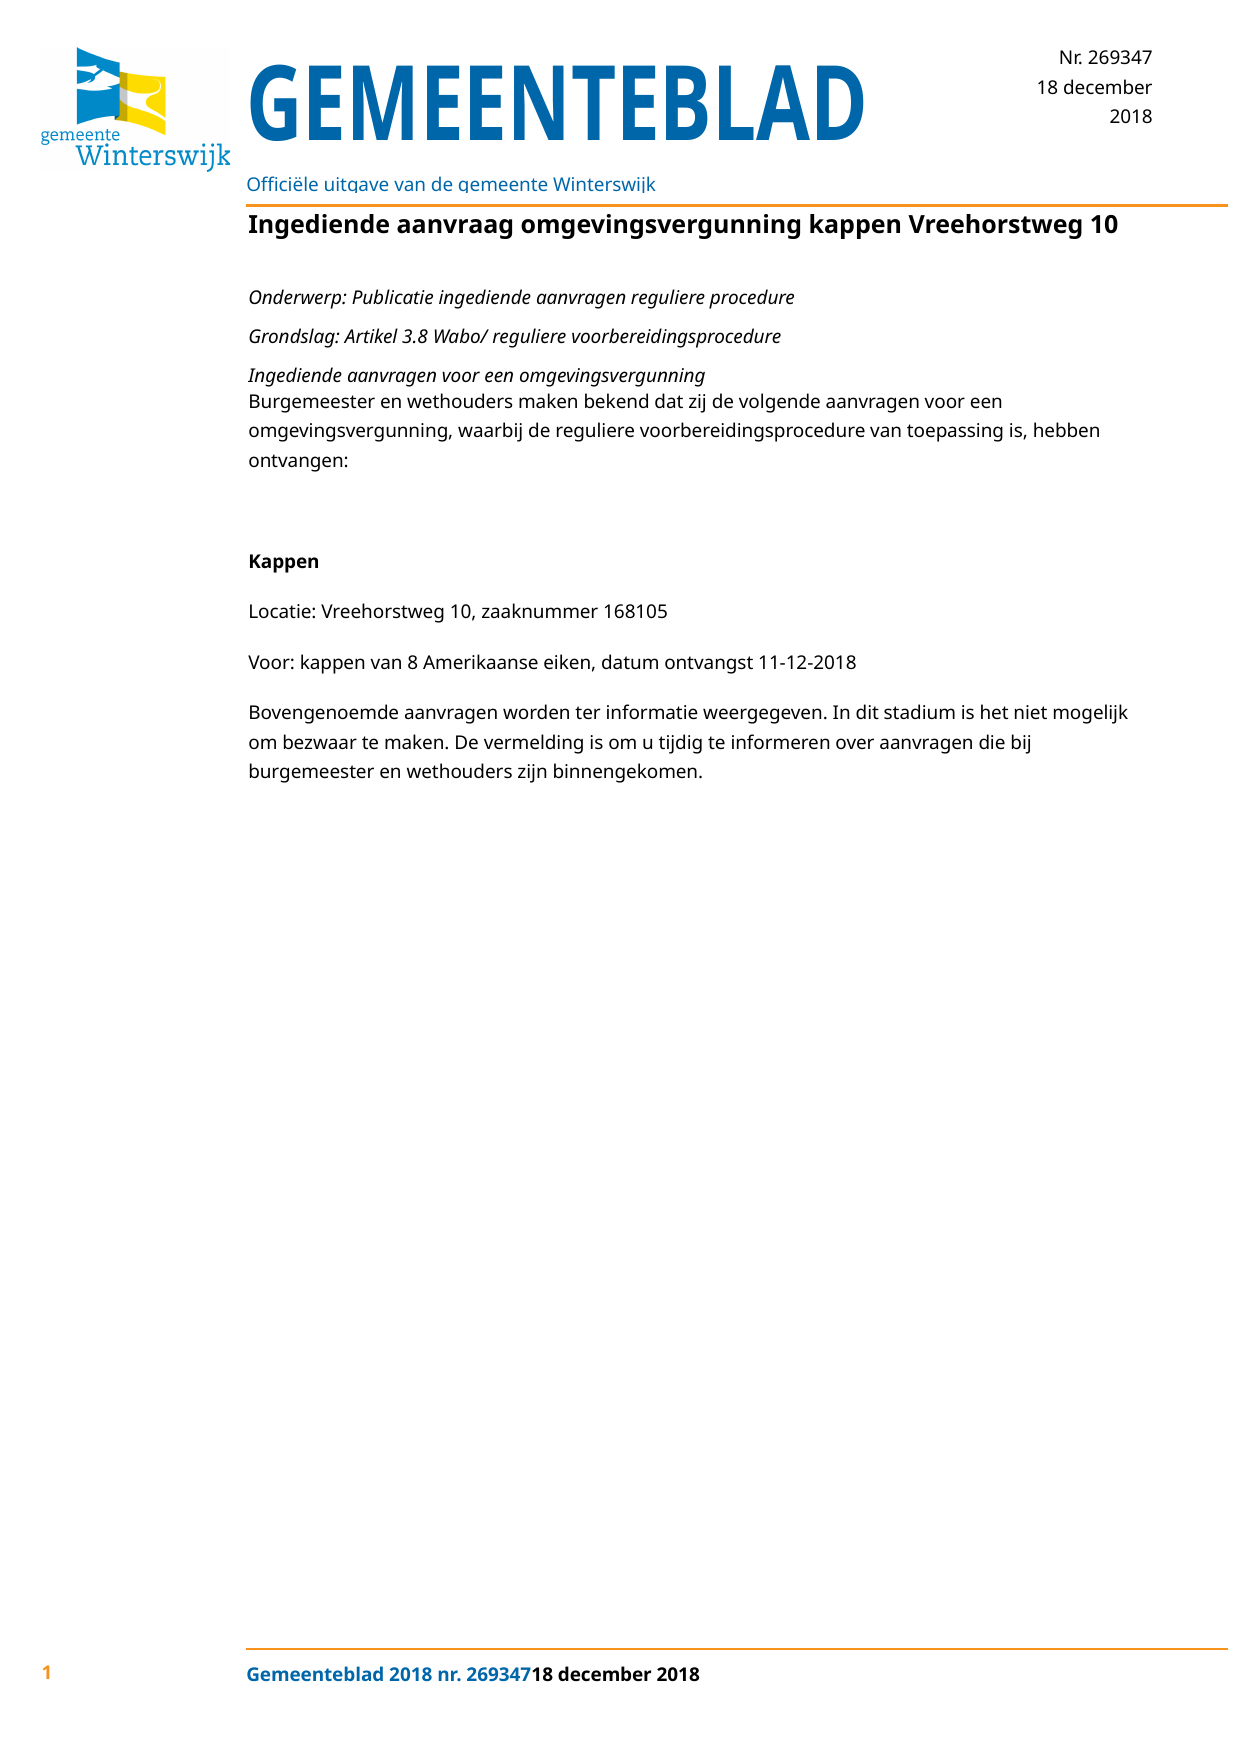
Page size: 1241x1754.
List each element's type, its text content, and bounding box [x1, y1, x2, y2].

text Onderwerp: Publicatie ingediende aanvragen reguliere procedure [248, 284, 1152, 309]
picture [41, 47, 231, 172]
text Bovengenoemde aanvragen worden ter informatie weergegeven. In dit stadium is het niet mogelijk om bezwaar te maken. De vermelding is om u tijdig te informeren over aanvragen die bij burgemeester en wethouders zijn binnengekomen. [248, 699, 1152, 784]
picture [225, 153, 231, 162]
text Voor: kappen van 8 Amerikaanse eiken, datum ontvangst 11-12-2018 [248, 649, 1152, 675]
text Grondslag: Artikel 3.8 Wabo/ reguliere voorbereidingsprocedure [248, 323, 1152, 349]
text Locatie: Vreehorstweg 10, zaaknummer 168105 [248, 598, 1152, 624]
text Ingediende aanvraag omgevingsvergunning kappen Vreehorstweg 10 [248, 207, 1152, 241]
text Ingediende aanvragen voor een omgevingsvergunning [248, 362, 1152, 388]
text Burgemeester en wethouders maken bekend dat zij de volgende aanvragen voor een omgevingsvergunning, waarbij de reguliere voorbereidingsprocedure van toepassing is, hebben ontvangen: [248, 388, 1152, 473]
text Kappen [248, 548, 1152, 574]
